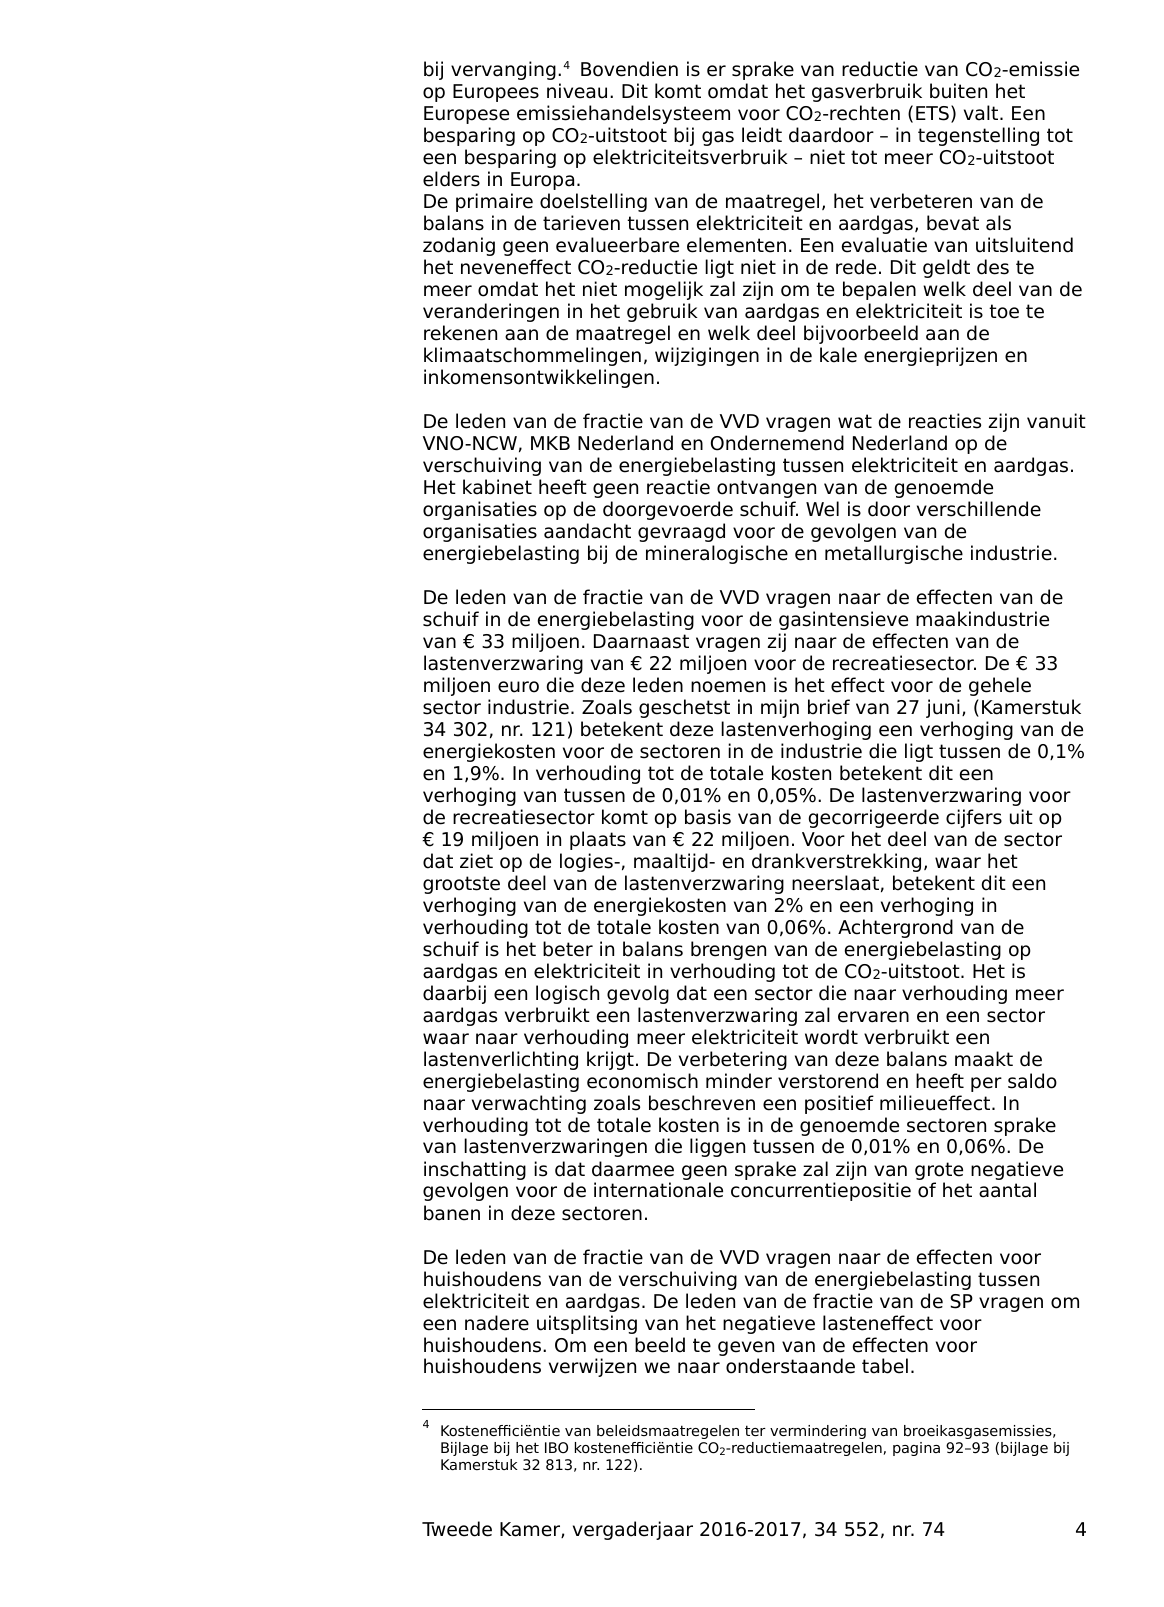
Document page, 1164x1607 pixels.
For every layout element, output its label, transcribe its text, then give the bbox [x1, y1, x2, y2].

text De leden van de fractie van de VVD vragen naar de effecten voor huishoudens van de verschuiving van de energiebelasting tussen elektriciteit en aardgas. De leden van de fractie van de SP vragen om een nadere uitsplitsing van het negatieve lasteneffect voor huishoudens. Om een beeld te geven van de effecten voor huishoudens verwijzen we naar onderstaande tabel. [422, 1247, 1087, 1378]
text De leden van de fractie van de VVD vragen wat de reacties zijn vanuit VNO-NCW, MKB Nederland en Ondernemend Nederland op de verschuiving van de energiebelasting tussen elektriciteit en aardgas. Het kabinet heeft geen reactie ontvangen van de genoemde organisaties op de doorgevoerde schuif. Wel is door verschillende organisaties aandacht gevraagd voor de gevolgen van de energiebelasting bij de mineralogische en metallurgische industrie. [422, 411, 1087, 565]
text bij vervanging. Bovendien is er sprake van reductie van CO2-emissie op Europees niveau. Dit komt omdat het gasverbruik buiten het Europese emissiehandelsysteem voor CO2-rechten (ETS) valt. Een besparing op CO2-uitstoot bij gas leidt daardoor – in tegenstelling tot een besparing op elektriciteitsverbruik – niet tot meer CO2-uitstoot elders in Europa. [422, 59, 1087, 191]
text De primaire doelstelling van de maatregel, het verbeteren van de balans in de tarieven tussen elektriciteit en aardgas, bevat als zodanig geen evalueerbare elementen. Een evaluatie van uitsluitend het neveneffect CO2-reductie ligt niet in de rede. Dit geldt des te meer omdat het niet mogelijk zal zijn om te bepalen welk deel van de veranderingen in het gebruik van aardgas en elektriciteit is toe te rekenen aan de maatregel en welk deel bijvoorbeeld aan de klimaatschommelingen, wijzigingen in de kale energieprijzen en inkomensontwikkelingen. [422, 191, 1087, 389]
text De leden van de fractie van de VVD vragen naar de effecten van de schuif in de energiebelasting voor de gasintensieve maakindustrie van € 33 miljoen. Daarnaast vragen zij naar de effecten van de lastenverzwaring van € 22 miljoen voor de recreatiesector. De € 33 miljoen euro die deze leden noemen is het effect voor de gehele sector industrie. Zoals geschetst in mijn brief van 27 juni, (Kamerstuk 34 302, nr. 121) betekent deze lastenverhoging een verhoging van de energiekosten voor de sectoren in de industrie die ligt tussen de 0,1% en 1,9%. In verhouding tot de totale kosten betekent dit een verhoging van tussen de 0,01% en 0,05%. De lastenverzwaring voor de recreatiesector komt op basis van de gecorrigeerde cijfers uit op € 19 miljoen in plaats van € 22 miljoen. Voor het deel van de sector dat ziet op de logies-, maaltijd- en drankverstrekking, waar het grootste deel van de lastenverzwaring neerslaat, betekent dit een verhoging van de energiekosten van 2% en een verhoging in verhouding tot de totale kosten van 0,06%. Achtergrond van de schuif is het beter in balans brengen van de energiebelasting op aardgas en elektriciteit in verhouding tot de CO2-uitstoot. Het is daarbij een logisch gevolg dat een sector die naar verhouding meer aardgas verbruikt een lastenverzwaring zal ervaren en een sector waar naar verhouding meer elektriciteit wordt verbruikt een lastenverlichting krijgt. De verbetering van deze balans maakt de energiebelasting economisch minder verstorend en heeft per saldo naar verwachting zoals beschreven een positief milieueffect. In verhouding tot de totale kosten is in de genoemde sectoren sprake van lastenverzwaringen die liggen tussen de 0,01% en 0,06%. De inschatting is dat daarmee geen sprake zal zijn van grote negatieve gevolgen voor de internationale concurrentiepositie of het aantal banen in deze sectoren. [422, 587, 1087, 1224]
text Kostenefficiëntie van beleidsmaatregelen ter vermindering van broeikasgasemissies, Bijlage bij het IBO kostenefficiëntie CO2-reductiemaatregelen, pagina 92–93 (bijlage bij Kamerstuk 32 813, nr. 122). [422, 1418, 1087, 1474]
